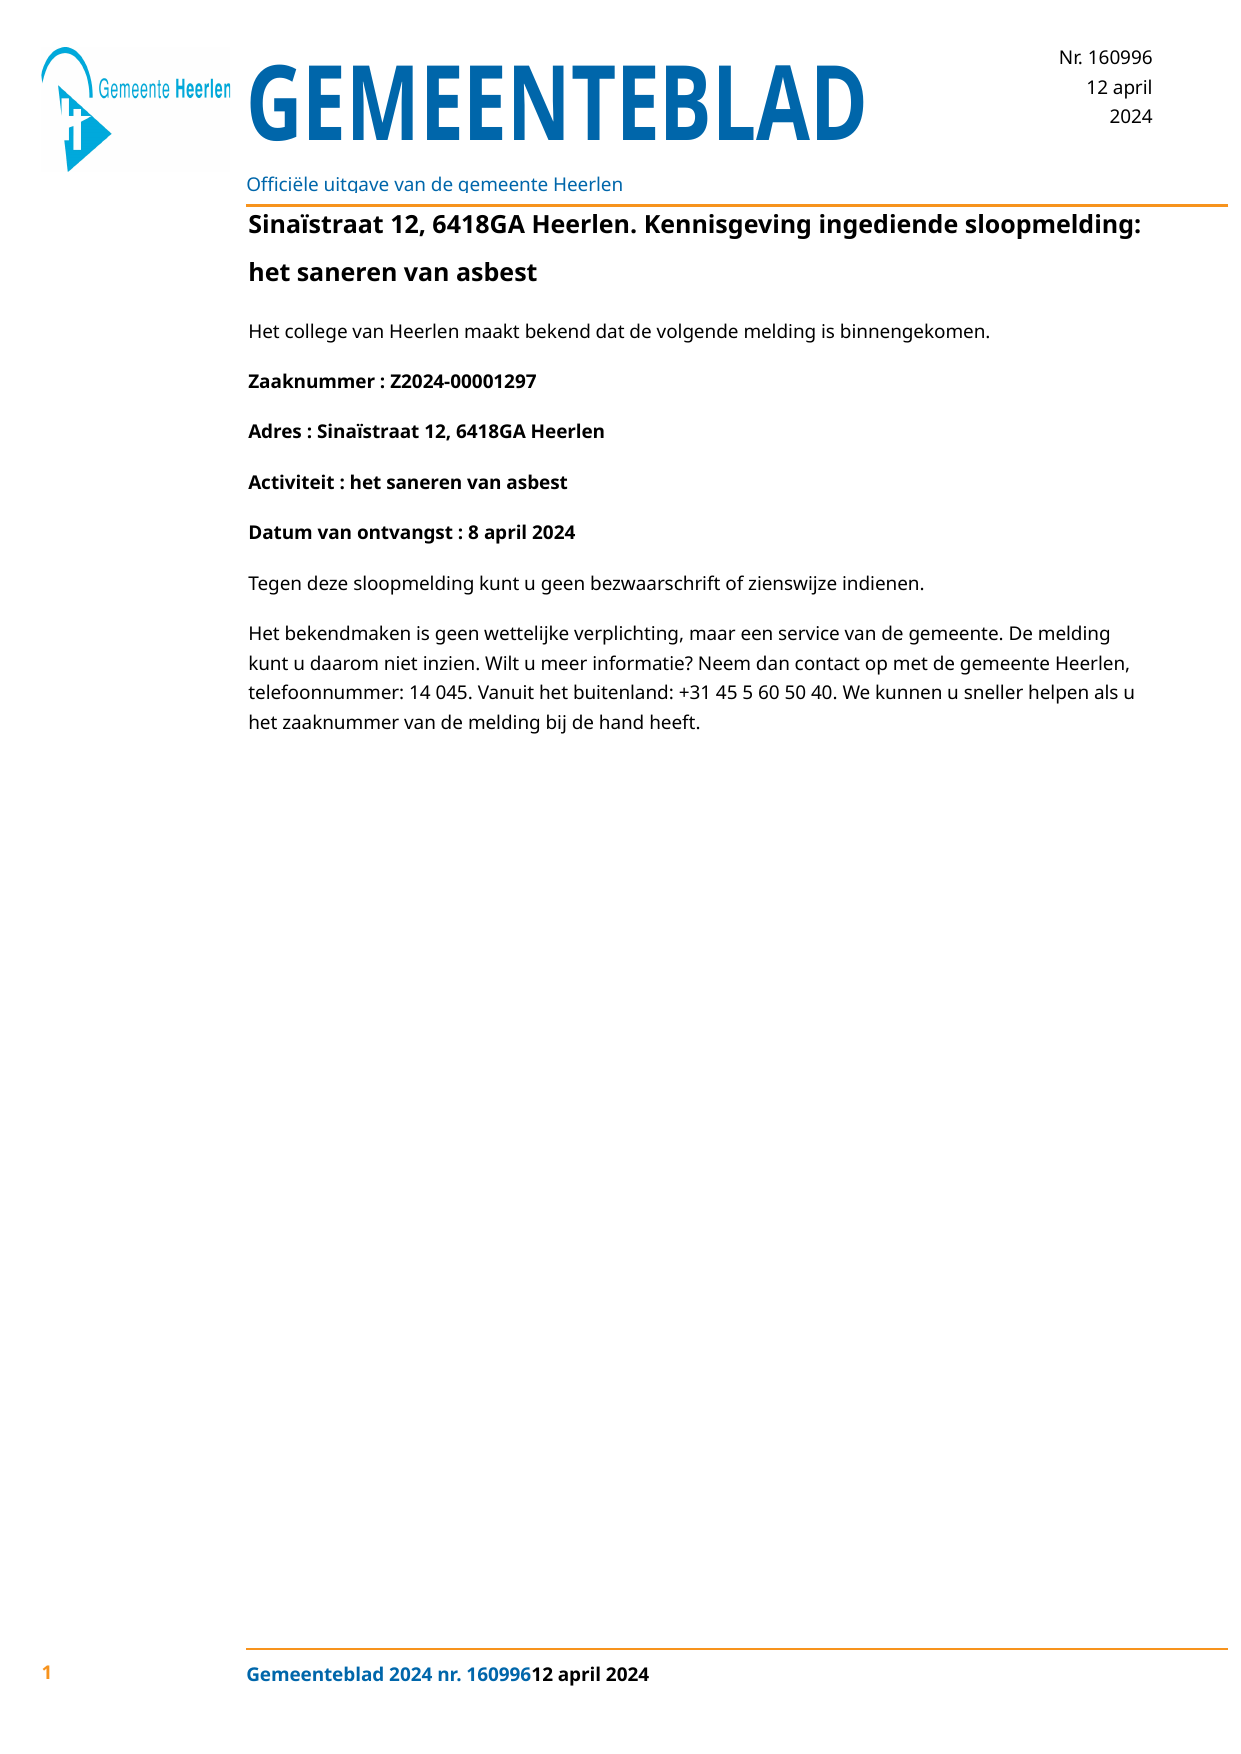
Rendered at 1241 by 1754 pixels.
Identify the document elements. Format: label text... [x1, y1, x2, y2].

picture [41, 47, 59, 70]
text Het bekendmaken is geen wettelijke verplichting, maar een service van de gemeente. De melding kunt u daarom niet inzien. Wilt u meer informatie? Neem dan contact op met de gemeente Heerlen, telefoonnummer: 14 045. Vanuit het buitenland: +31 45 5 60 50 40. We kunnen u sneller helpen als u het zaaknummer van de melding bij de hand heeft. [248, 620, 1152, 735]
text Tegen deze sloopmelding kunt u geen bezwaarschrift of zienswijze indienen. [248, 570, 1152, 596]
text Sinaïstraat 12, 6418GA Heerlen. Kennisgeving ingediende sloopmelding: het saneren van asbest [248, 207, 1152, 288]
text Adres : Sinaïstraat 12, 6418GA Heerlen [248, 419, 1152, 444]
text Zaaknummer : Z2024-00001297 [248, 368, 1152, 394]
text Activiteit : het saneren van asbest [248, 469, 1152, 495]
text Datum van ontvangst : 8 april 2024 [248, 519, 1152, 545]
text Het college van Heerlen maakt bekend dat de volgende melding is binnengekomen. [248, 318, 1152, 344]
picture [41, 47, 231, 172]
